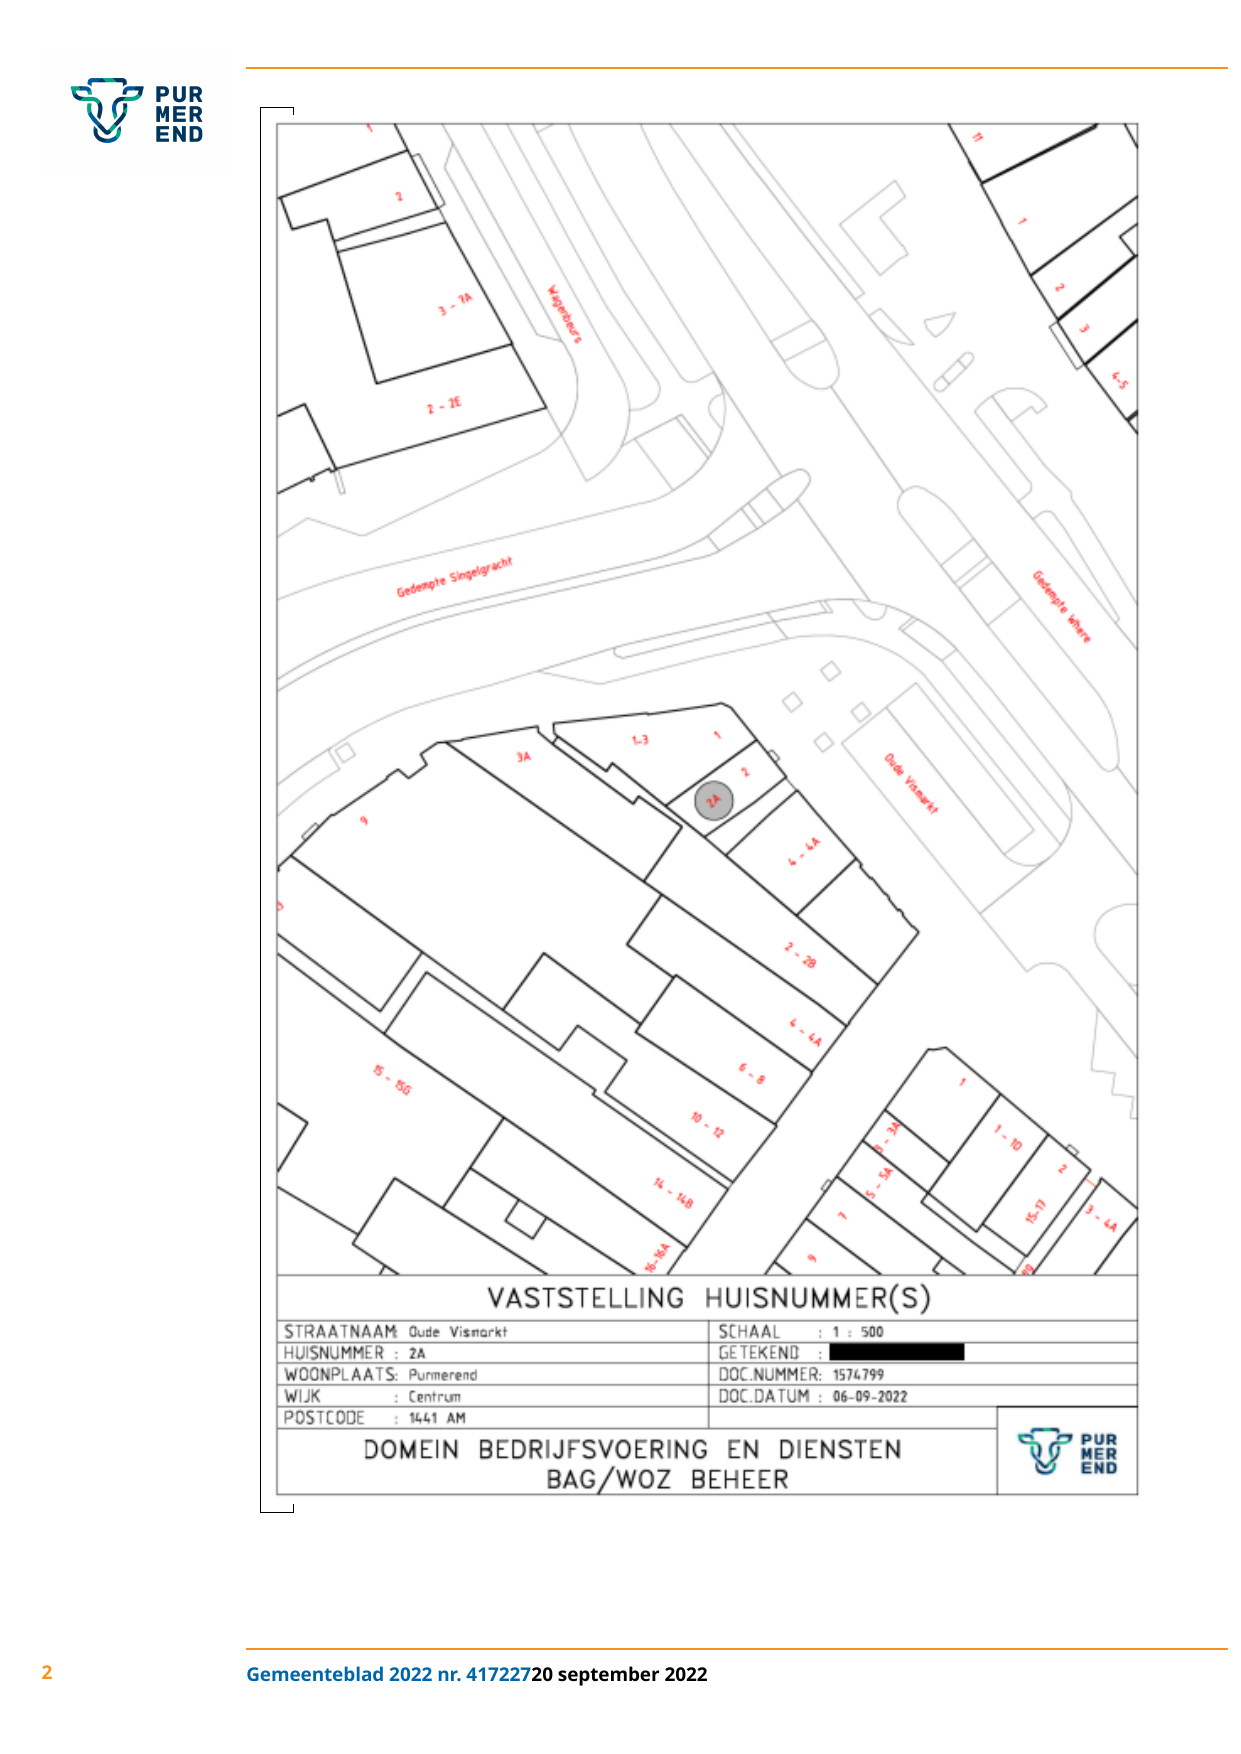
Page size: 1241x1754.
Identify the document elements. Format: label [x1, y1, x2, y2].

picture [268, 115, 1147, 1504]
picture [41, 47, 231, 172]
